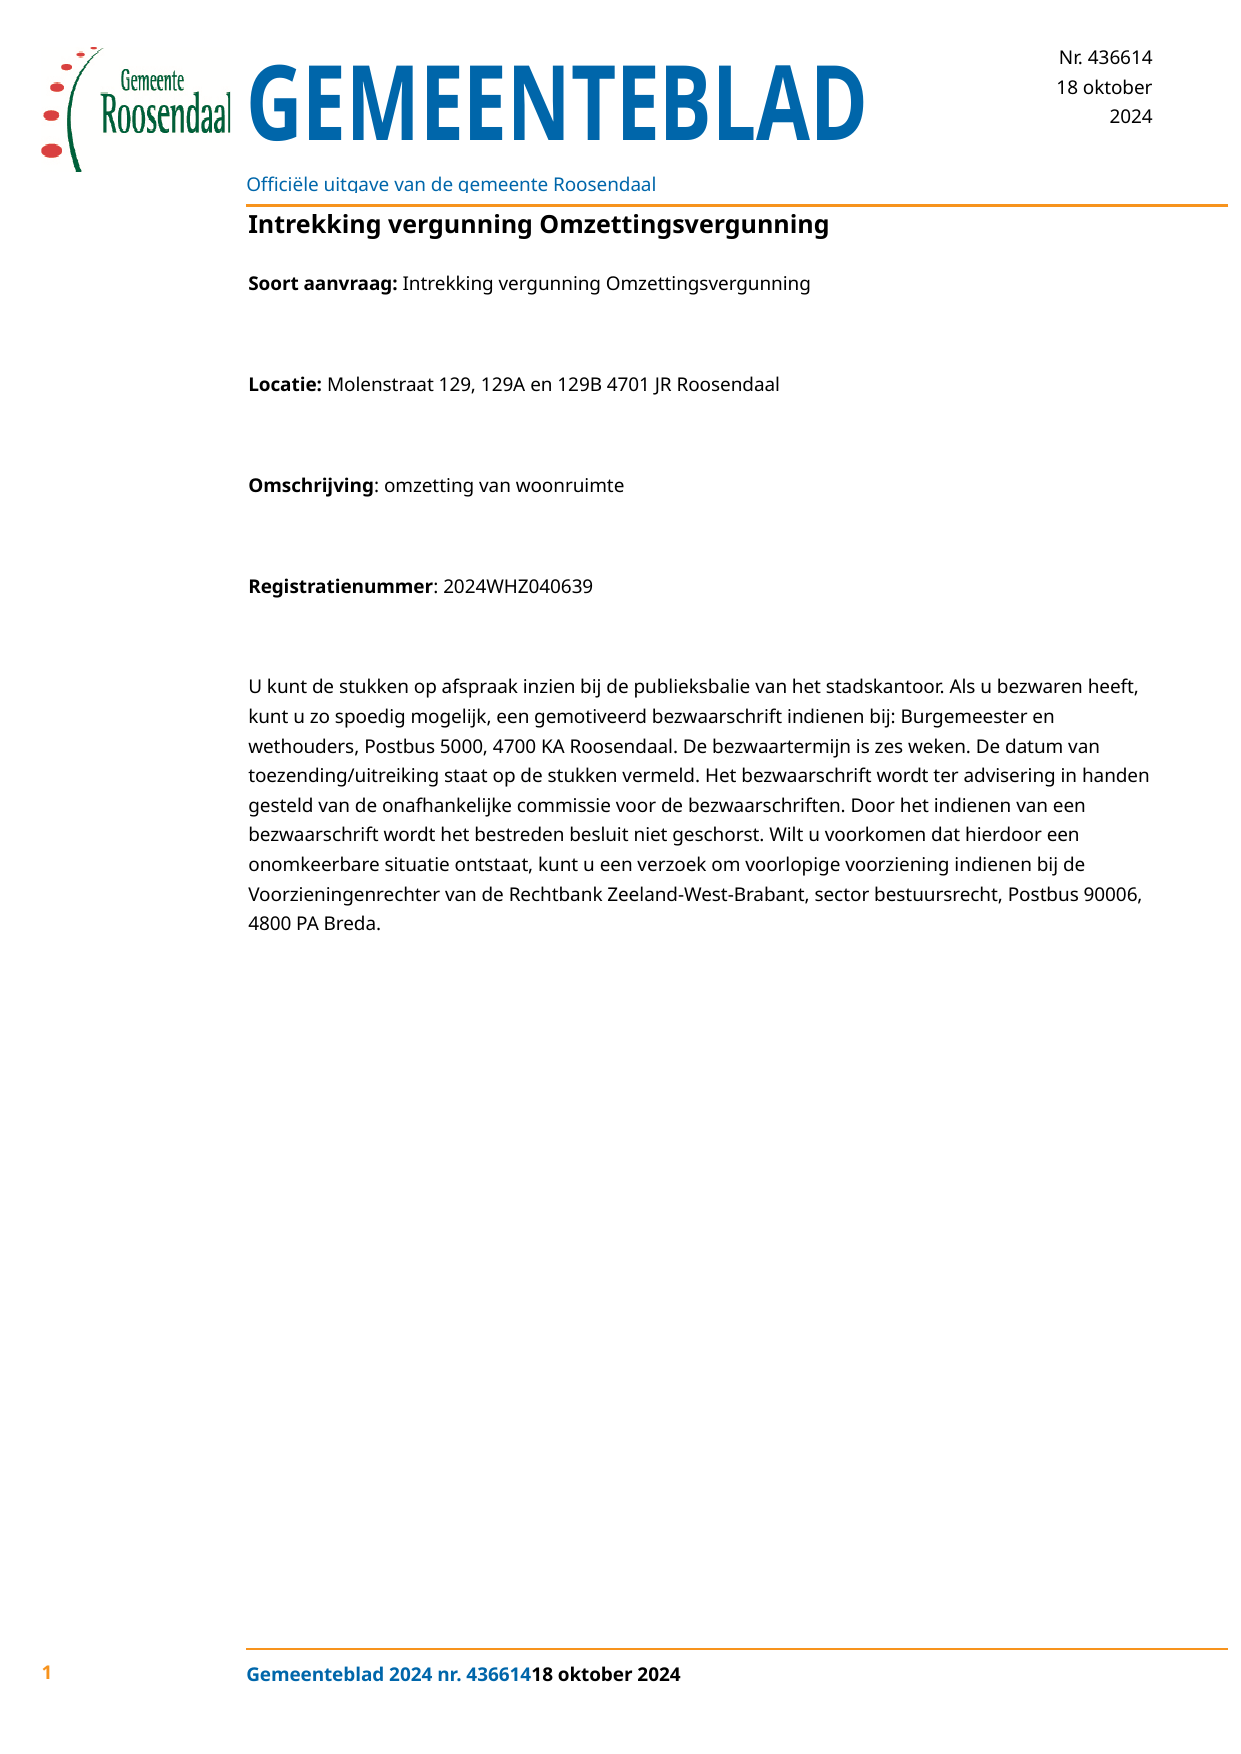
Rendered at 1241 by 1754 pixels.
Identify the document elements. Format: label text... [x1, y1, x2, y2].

text U kunt de stukken op afspraak inzien bij de publieksbalie van het stadskantoor. Als u bezwaren heeft, kunt u zo spoedig mogelijk, een gemotiveerd bezwaarschrift indienen bij: Burgemeester en wethouders, Postbus 5000, 4700 KA Roosendaal. De bezwaartermijn is zes weken. De datum van toezending/uitreiking staat op de stukken vermeld. Het bezwaarschrift wordt ter advisering in handen gesteld van de onafhankelijke commissie voor de bezwaarschriften. Door het indienen van een bezwaarschrift wordt het bestreden besluit niet geschorst. Wilt u voorkomen dat hierdoor een onomkeerbare situatie ontstaat, kunt u een verzoek om voorlopige voorziening indienen bij de Voorzieningenrechter van de Rechtbank Zeeland-West-Brabant, sector bestuursrecht, Postbus 90006, 4800 PA Breda. [248, 674, 1152, 936]
text Omschrijving: omzetting van woonruimte [248, 472, 1152, 498]
text Registratienummer: 2024WHZ040639 [248, 573, 1152, 598]
text Locatie: Molenstraat 129, 129A en 129B 4701 JR Roosendaal [248, 371, 1152, 397]
picture [41, 47, 231, 172]
text Soort aanvraag: Intrekking vergunning Omzettingsvergunning [248, 270, 1152, 296]
text Intrekking vergunning Omzettingsvergunning [248, 207, 1152, 241]
